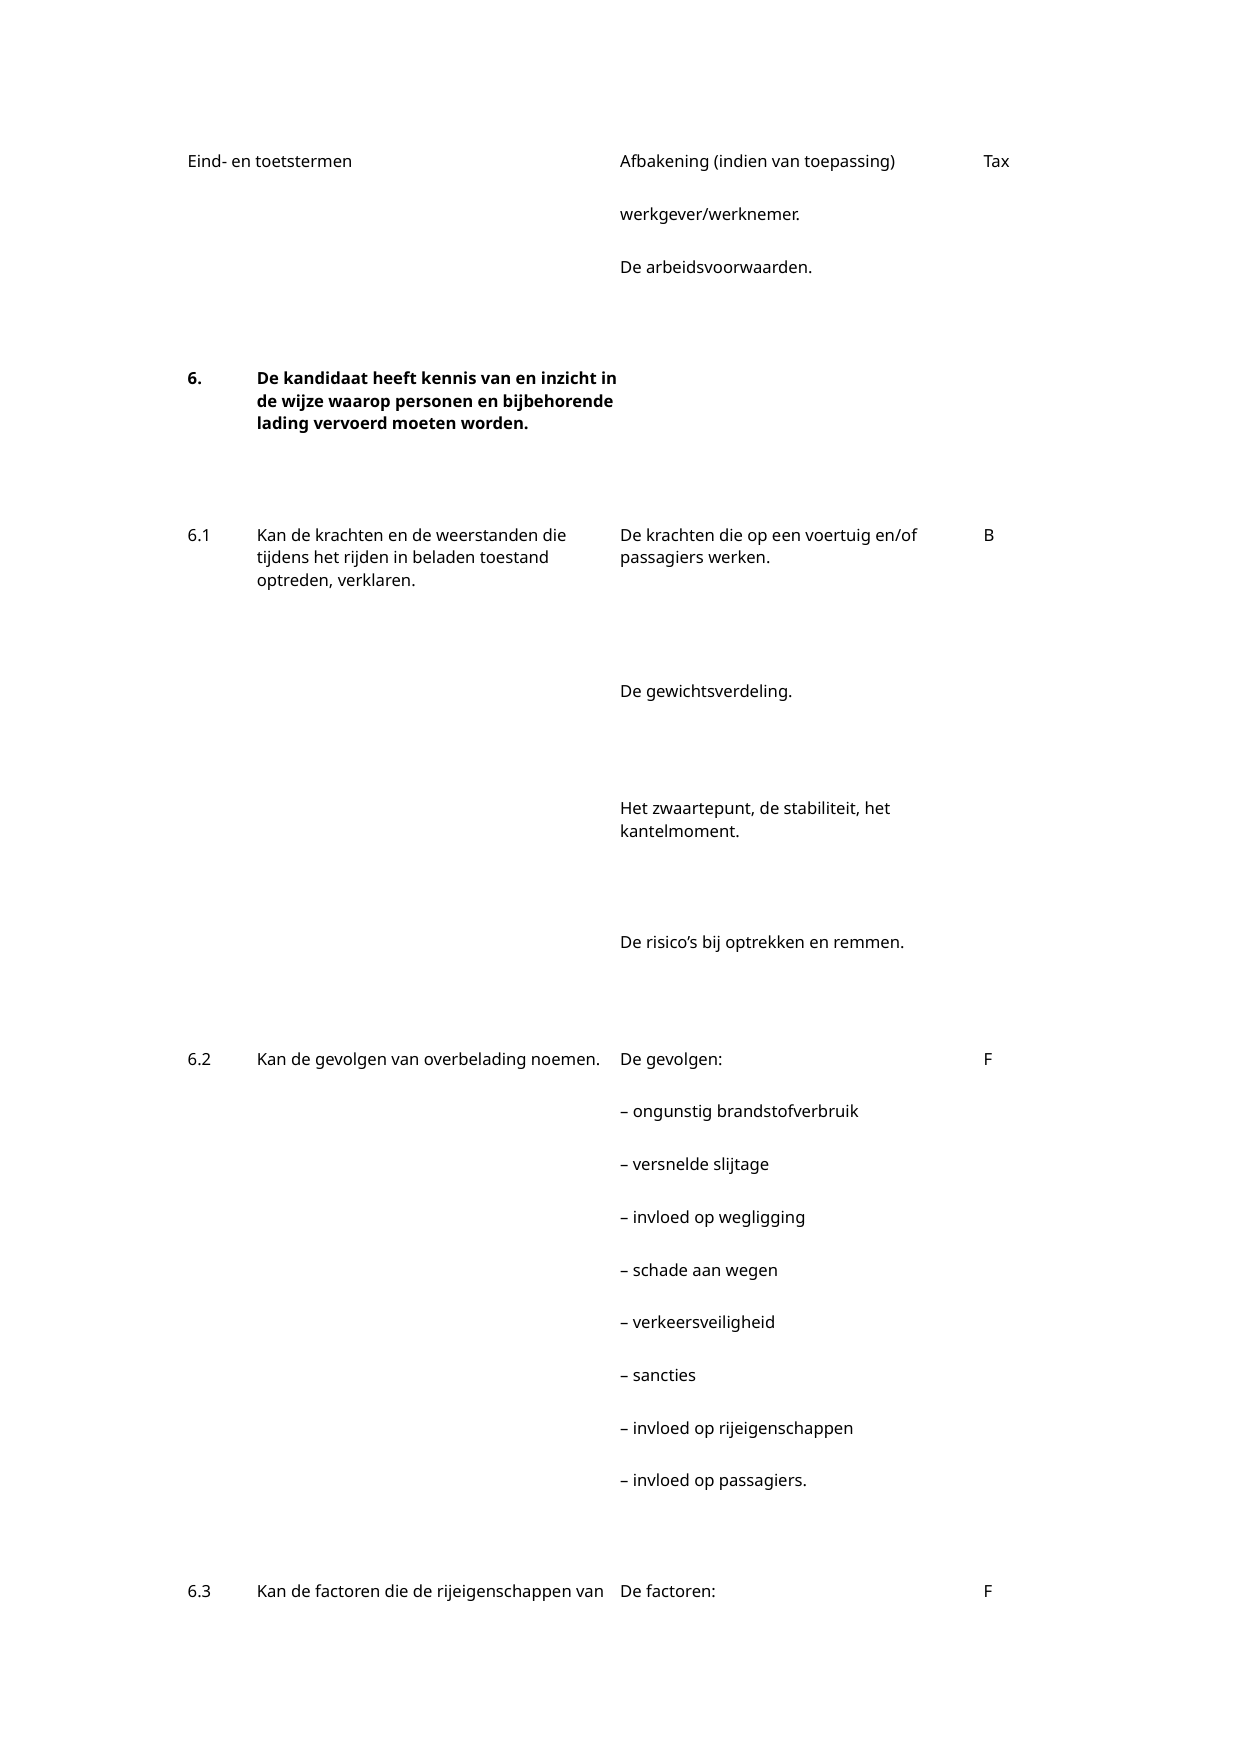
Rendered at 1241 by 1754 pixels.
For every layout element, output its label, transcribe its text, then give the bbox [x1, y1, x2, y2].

table_cell [257, 872, 620, 930]
table_cell [983, 621, 1053, 680]
table_cell 6.1 [188, 523, 257, 621]
table_cell [257, 621, 620, 680]
table_header Tax [983, 150, 1053, 203]
table_cell [188, 989, 257, 1047]
table_cell [257, 203, 620, 308]
table_cell De gewichtsverdeling. [620, 680, 983, 738]
table_cell [188, 738, 257, 797]
table_cell [620, 367, 983, 465]
table_header Eind- en toetstermen [188, 150, 620, 203]
table_cell [983, 308, 1053, 367]
table_cell [188, 680, 257, 738]
table_cell [620, 308, 983, 367]
table_cell [257, 1522, 620, 1580]
table_cell [983, 930, 1053, 989]
table_cell Kan de gevolgen van overbelading noemen. [257, 1047, 620, 1522]
table_cell [257, 465, 620, 523]
table_cell [188, 465, 257, 523]
table_cell [620, 621, 983, 680]
table_cell 6.2 [188, 1047, 257, 1522]
table_cell [620, 465, 983, 523]
table_cell [983, 465, 1053, 523]
table_cell De kandidaat heeft kennis van en inzicht in de wijze waarop personen en bijbehorende lading vervoerd moeten worden. [257, 367, 620, 465]
table_cell [257, 308, 620, 367]
table_cell [983, 367, 1053, 465]
table_cell [620, 738, 983, 797]
table_cell [188, 930, 257, 989]
table_cell [188, 1522, 257, 1580]
table_cell B [983, 523, 1053, 621]
table_cell [257, 680, 620, 738]
table_cell De factoren: [620, 1580, 983, 1603]
table_cell [188, 308, 257, 367]
table_cell [257, 930, 620, 989]
table_cell [983, 738, 1053, 797]
table_cell De krachten die op een voertuig en/of passagiers werken. [620, 523, 983, 621]
table_cell F [983, 1047, 1053, 1522]
table_cell De gevolgen: – ongunstig brandstofverbruik – versnelde slijtage – invloed op wegligging – schade aan wegen – verkeersveiligheid – sancties – invloed op rijeigenschappen – invloed op passagiers. [620, 1047, 983, 1522]
table_cell [620, 1522, 983, 1580]
table_cell Kan de krachten en de weerstanden die tijdens het rijden in beladen toestand optreden, verklaren. [257, 523, 620, 621]
table_cell Kan de factoren die de rijeigenschappen van [257, 1580, 620, 1603]
table_cell [257, 989, 620, 1047]
table_cell [188, 872, 257, 930]
table_cell [257, 797, 620, 872]
table_cell 6. [188, 367, 257, 465]
table_cell werkgever/werknemer. De arbeidsvoorwaarden. [620, 203, 983, 308]
table_cell [983, 797, 1053, 872]
table_cell [188, 203, 257, 308]
table_cell [620, 872, 983, 930]
table_cell [983, 1522, 1053, 1580]
table_cell 6.3 [188, 1580, 257, 1603]
table_cell [257, 738, 620, 797]
table_cell [983, 203, 1053, 308]
table_cell [983, 680, 1053, 738]
table_cell [983, 989, 1053, 1047]
table_cell [620, 989, 983, 1047]
table_header Afbakening (indien van toepassing) [620, 150, 983, 203]
table_cell [188, 797, 257, 872]
table_cell Het zwaartepunt, de stabiliteit, het kantelmoment. [620, 797, 983, 872]
table_cell [188, 621, 257, 680]
table_cell De risico’s bij optrekken en remmen. [620, 930, 983, 989]
table_cell F [983, 1580, 1053, 1603]
table_cell [983, 872, 1053, 930]
